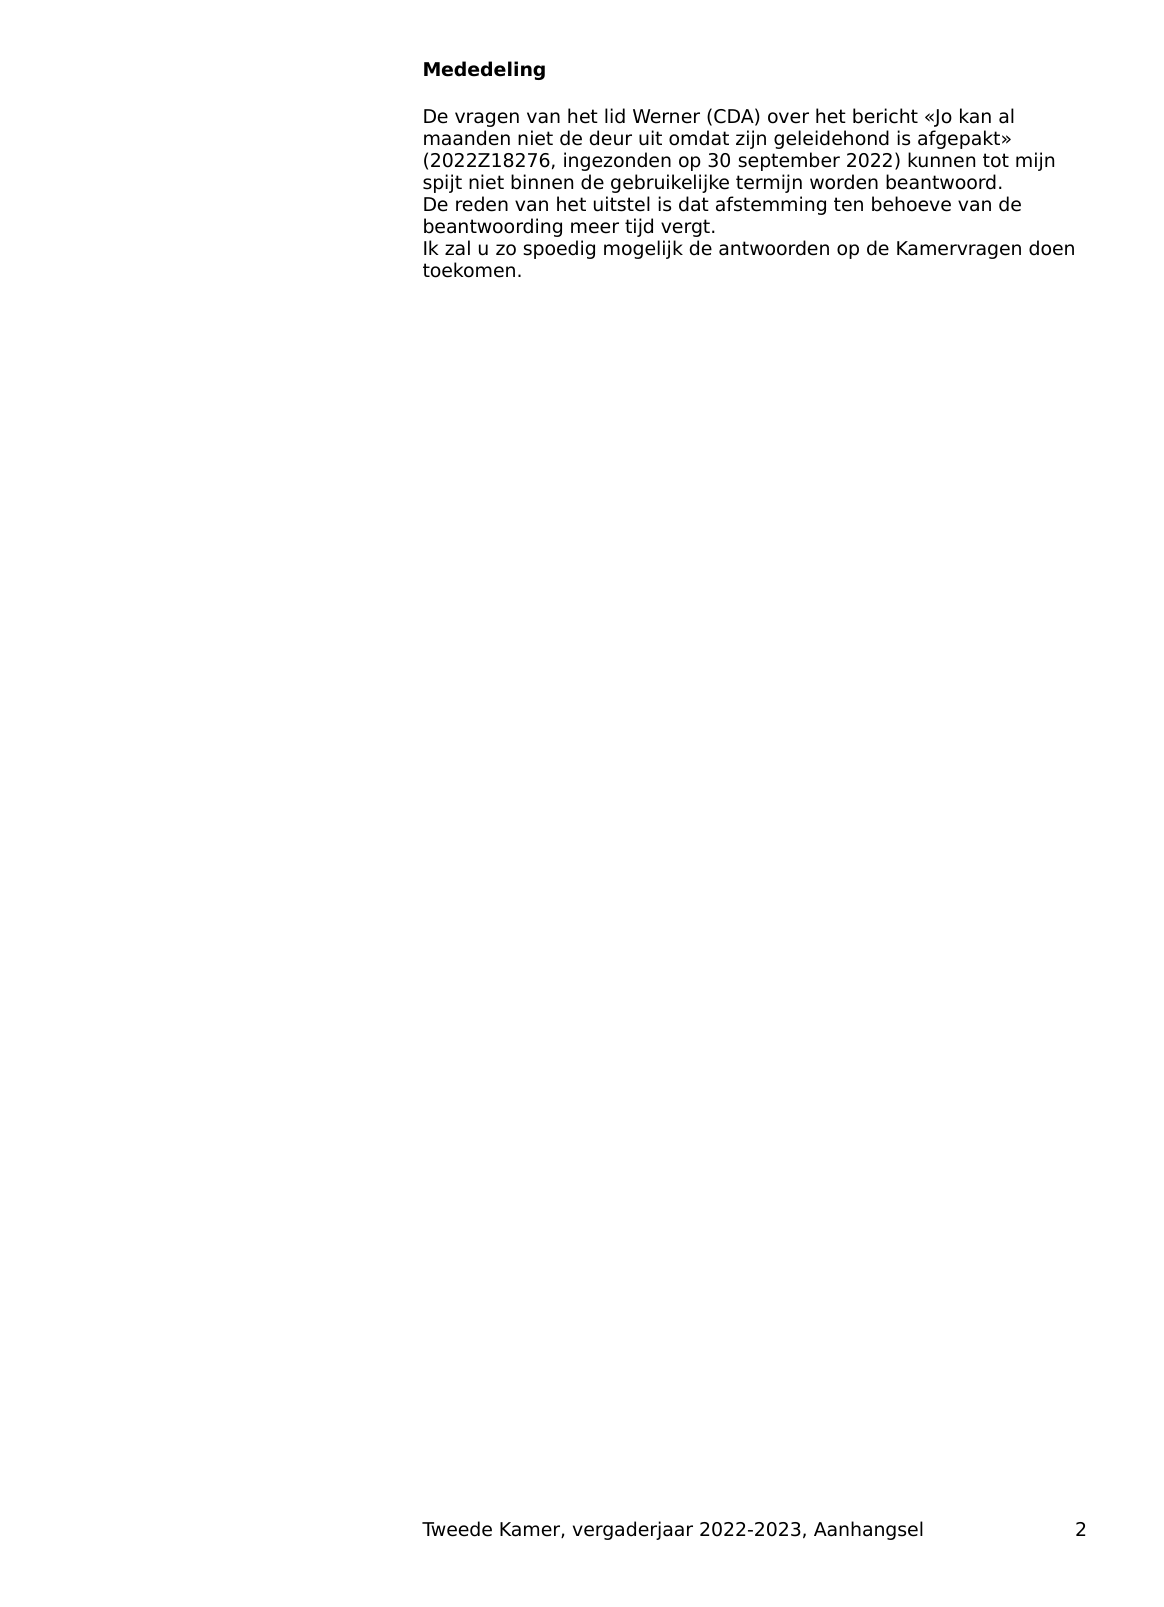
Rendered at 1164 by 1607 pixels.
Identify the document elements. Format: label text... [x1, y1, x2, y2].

text De reden van het uitstel is dat afstemming ten behoeve van de beantwoording meer tijd vergt. [422, 194, 1087, 238]
subtitle Mededeling [422, 59, 1087, 81]
text De vragen van het lid Werner (CDA) over het bericht «Jo kan al maanden niet de deur uit omdat zijn geleidehond is afgepakt» (2022Z18276, ingezonden op 30 september 2022) kunnen tot mijn spijt niet binnen de gebruikelijke termijn worden beantwoord. [422, 106, 1087, 194]
text Ik zal u zo spoedig mogelijk de antwoorden op de Kamervragen doen toekomen. [422, 238, 1087, 282]
